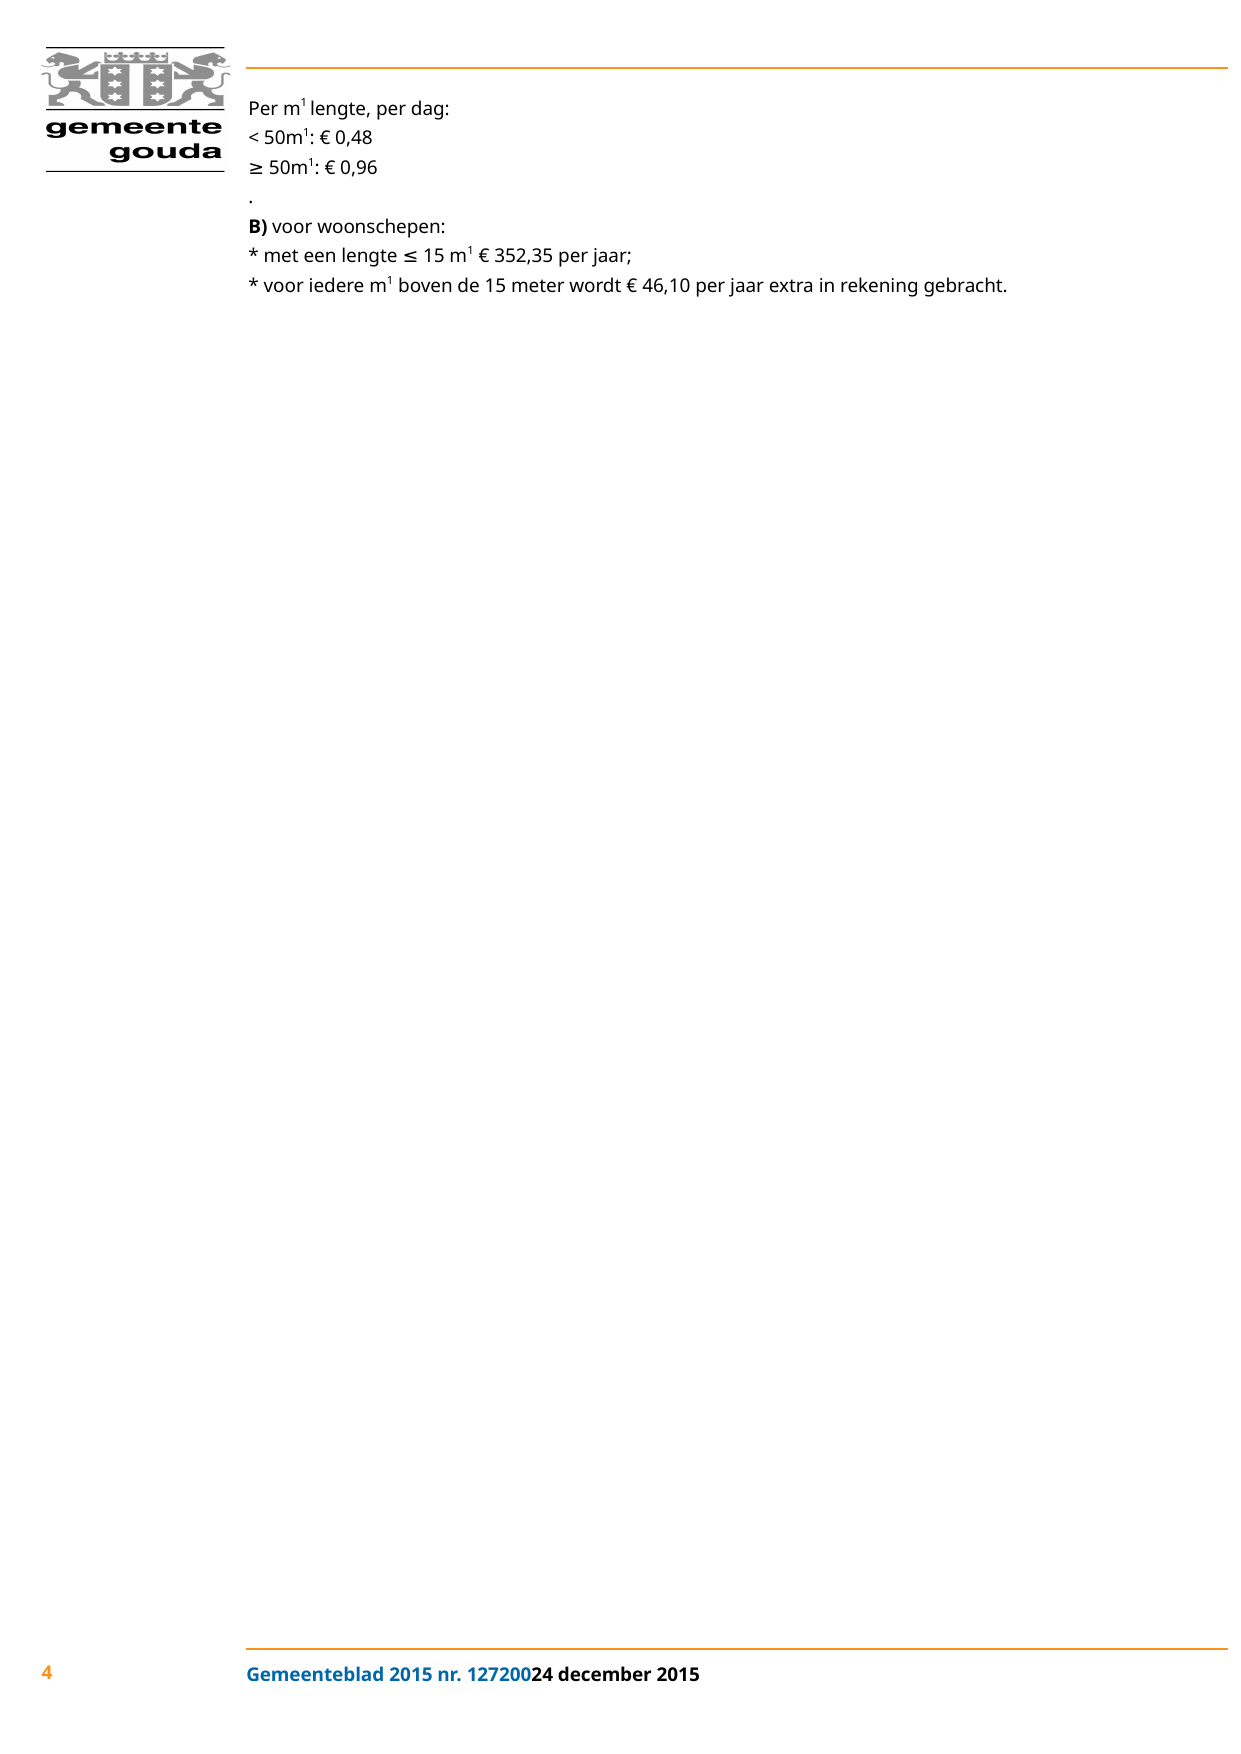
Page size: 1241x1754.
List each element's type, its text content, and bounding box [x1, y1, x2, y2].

text < 50m1: € 0,48 [248, 124, 1152, 150]
picture [41, 47, 231, 172]
text * voor iedere m1 boven de 15 meter wordt € 46,10 per jaar extra in rekening gebracht. [248, 272, 1152, 298]
text . [248, 183, 1152, 209]
text * met een lengte ≤ 15 m1 € 352,35 per jaar; [248, 243, 1152, 268]
text ≥ 50m1: € 0,96 [248, 154, 1152, 180]
text Per m1 lengte, per dag: [248, 95, 1152, 121]
text B) voor woonschepen: [248, 213, 1152, 239]
